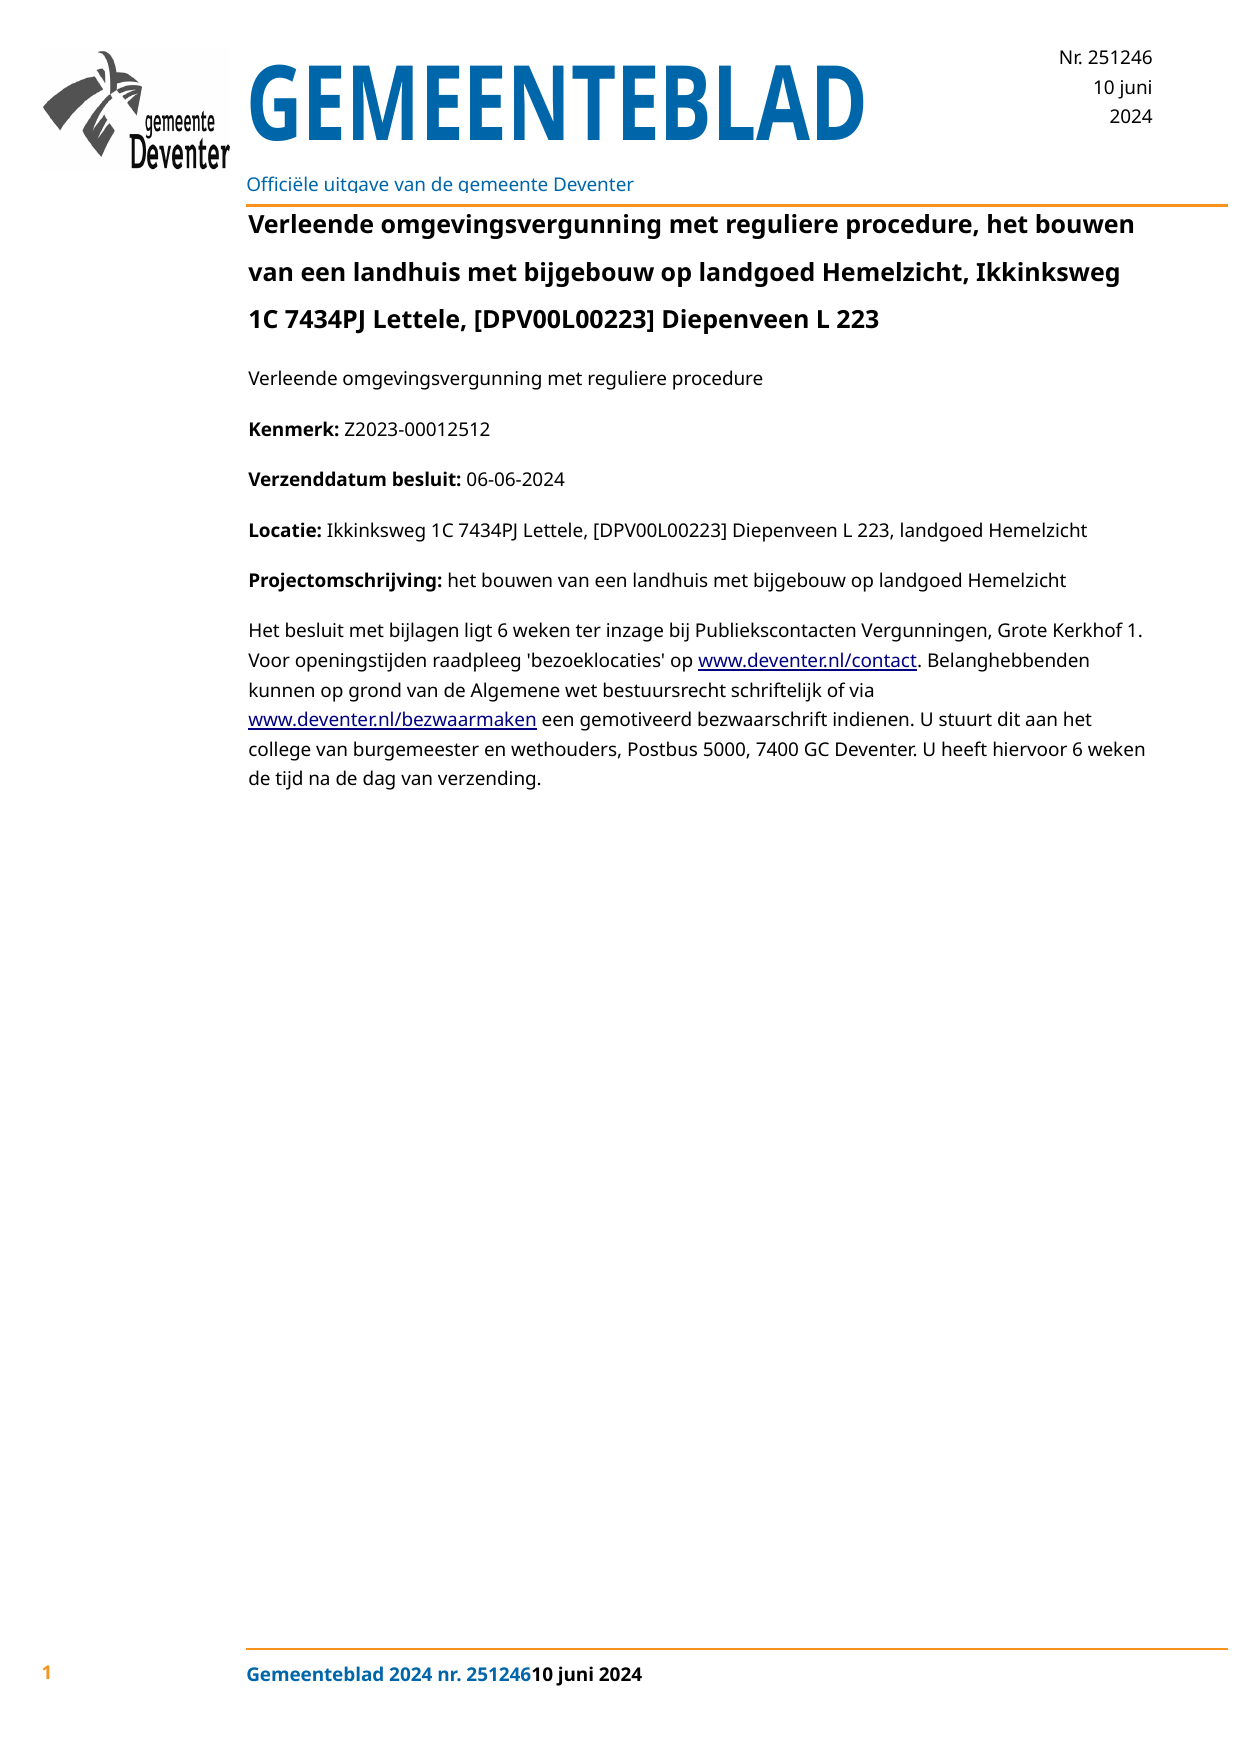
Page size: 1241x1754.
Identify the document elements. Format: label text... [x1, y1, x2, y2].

text Verleende omgevingsvergunning met reguliere procedure, het bouwen van een landhuis met bijgebouw op landgoed Hemelzicht, Ikkinksweg 1C 7434PJ Lettele, [DPV00L00223] Diepenveen L 223 [248, 207, 1152, 336]
text Kenmerk: Z2023-00012512 [248, 416, 1152, 442]
text Locatie: Ikkinksweg 1C 7434PJ Lettele, [DPV00L00223] Diepenveen L 223, landgoed Hemelzicht [248, 517, 1152, 542]
picture [41, 47, 231, 172]
text Projectomschrijving: het bouwen van een landhuis met bijgebouw op landgoed Hemelzicht [248, 567, 1152, 593]
text Verzenddatum besluit: 06-06-2024 [248, 466, 1152, 492]
text Verleende omgevingsvergunning met reguliere procedure [248, 366, 1152, 391]
text Het besluit met bijlagen ligt 6 weken ter inzage bij Publiekscontacten Vergunningen, Grote Kerkhof 1. Voor openingstijden raadpleeg 'bezoeklocaties' op www.deventer.nl/contact. Belanghebbenden kunnen op grond van de Algemene wet bestuursrecht schriftelijk of via www.deventer.nl/bezwaarmaken een gemotiveerd bezwaarschrift indienen. U stuurt dit aan het college van burgemeester en wethouders, Postbus 5000, 7400 GC Deventer. U heeft hiervoor 6 weken de tijd na de dag van verzending. [248, 618, 1152, 791]
